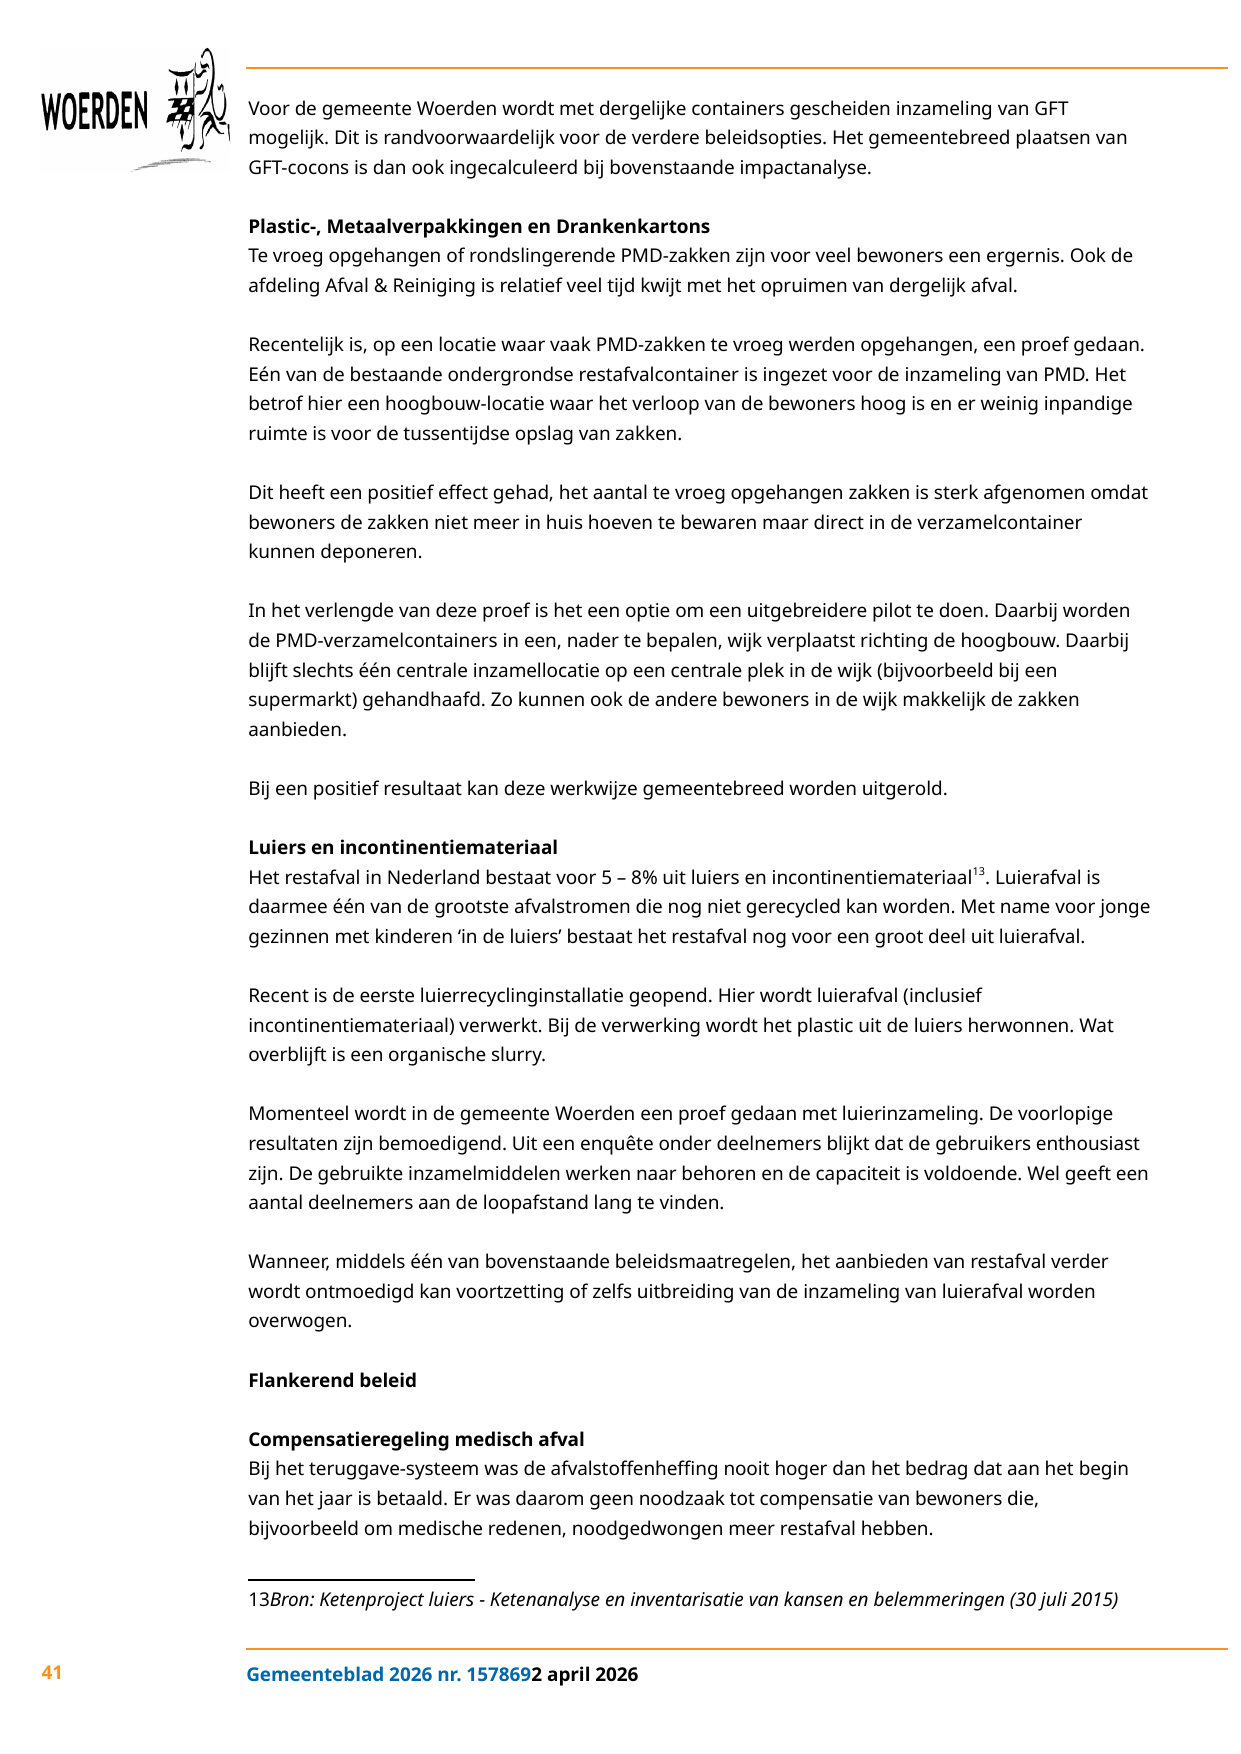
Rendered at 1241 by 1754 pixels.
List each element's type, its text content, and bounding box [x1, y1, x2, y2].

text Luiers en incontinentiemateriaal [248, 834, 1152, 860]
picture [41, 47, 231, 172]
text Plastic-, Metaalverpakkingen en Drankenkartons [248, 213, 1152, 239]
text Het restafval in Nederland bestaat voor 5 – 8% uit luiers en incontinentiemateriaal. Luierafval is daarmee één van de grootste afvalstromen die nog niet gerecycled kan worden. Met name voor jonge gezinnen met kinderen ‘in de luiers’ bestaat het restafval nog voor een groot deel uit luierafval. [248, 864, 1152, 949]
text Te vroeg opgehangen of rondslingerende PMD-zakken zijn voor veel bewoners een ergernis. Ook de afdeling Afval & Reiniging is relatief veel tijd kwijt met het opruimen van dergelijk afval. [248, 243, 1152, 298]
text Recent is de eerste luierrecyclinginstallatie geopend. Hier wordt luierafval (inclusief incontinentiemateriaal) verwerkt. Bij de verwerking wordt het plastic uit de luiers herwonnen. Wat overblijft is een organische slurry. [248, 982, 1152, 1067]
text Flankerend beleid [248, 1367, 1152, 1393]
text Wanneer, middels één van bovenstaande beleidsmaatregelen, het aanbieden van restafval verder wordt ontmoedigd kan voortzetting of zelfs uitbreiding van de inzameling van luierafval worden overwogen. [248, 1248, 1152, 1333]
text Bij het teruggave-systeem was de afvalstoffenheffing nooit hoger dan het bedrag dat aan het begin van het jaar is betaald. Er was daarom geen noodzaak tot compensatie van bewoners die, bijvoorbeeld om medische redenen, noodgedwongen meer restafval hebben. [248, 1456, 1152, 1541]
text Bij een positief resultaat kan deze werkwijze gemeentebreed worden uitgerold. [248, 775, 1152, 801]
text Dit heeft een positief effect gehad, het aantal te vroeg opgehangen zakken is sterk afgenomen omdat bewoners de zakken niet meer in huis hoeven te bewaren maar direct in de verzamelcontainer kunnen deponeren. [248, 479, 1152, 564]
text Compensatieregeling medisch afval [248, 1426, 1152, 1452]
text Bron: Ketenproject luiers - Ketenanalyse en inventarisatie van kansen en belemmeringen (30 juli 2015) [248, 1586, 1152, 1612]
text In het verlengde van deze proef is het een optie om een uitgebreidere pilot te doen. Daarbij worden de PMD-verzamelcontainers in een, nader te bepalen, wijk verplaatst richting de hoogbouw. Daarbij blijft slechts één centrale inzamellocatie op een centrale plek in de wijk (bijvoorbeeld bij een supermarkt) gehandhaafd. Zo kunnen ook de andere bewoners in de wijk makkelijk de zakken aanbieden. [248, 598, 1152, 742]
text Momenteel wordt in de gemeente Woerden een proef gedaan met luierinzameling. De voorlopige resultaten zijn bemoedigend. Uit een enquête onder deelnemers blijkt dat de gebruikers enthousiast zijn. De gebruikte inzamelmiddelen werken naar behoren en de capaciteit is voldoende. Wel geeft een aantal deelnemers aan de loopafstand lang te vinden. [248, 1101, 1152, 1215]
text Voor de gemeente Woerden wordt met dergelijke containers gescheiden inzameling van GFT mogelijk. Dit is randvoorwaardelijk voor de verdere beleidsopties. Het gemeentebreed plaatsen van GFT-cocons is dan ook ingecalculeerd bij bovenstaande impactanalyse. [248, 95, 1152, 180]
text Recentelijk is, op een locatie waar vaak PMD-zakken te vroeg werden opgehangen, een proef gedaan. Eén van de bestaande ondergrondse restafvalcontainer is ingezet voor de inzameling van PMD. Het betrof hier een hoogbouw-locatie waar het verloop van de bewoners hoog is en er weinig inpandige ruimte is voor de tussentijdse opslag van zakken. [248, 331, 1152, 446]
